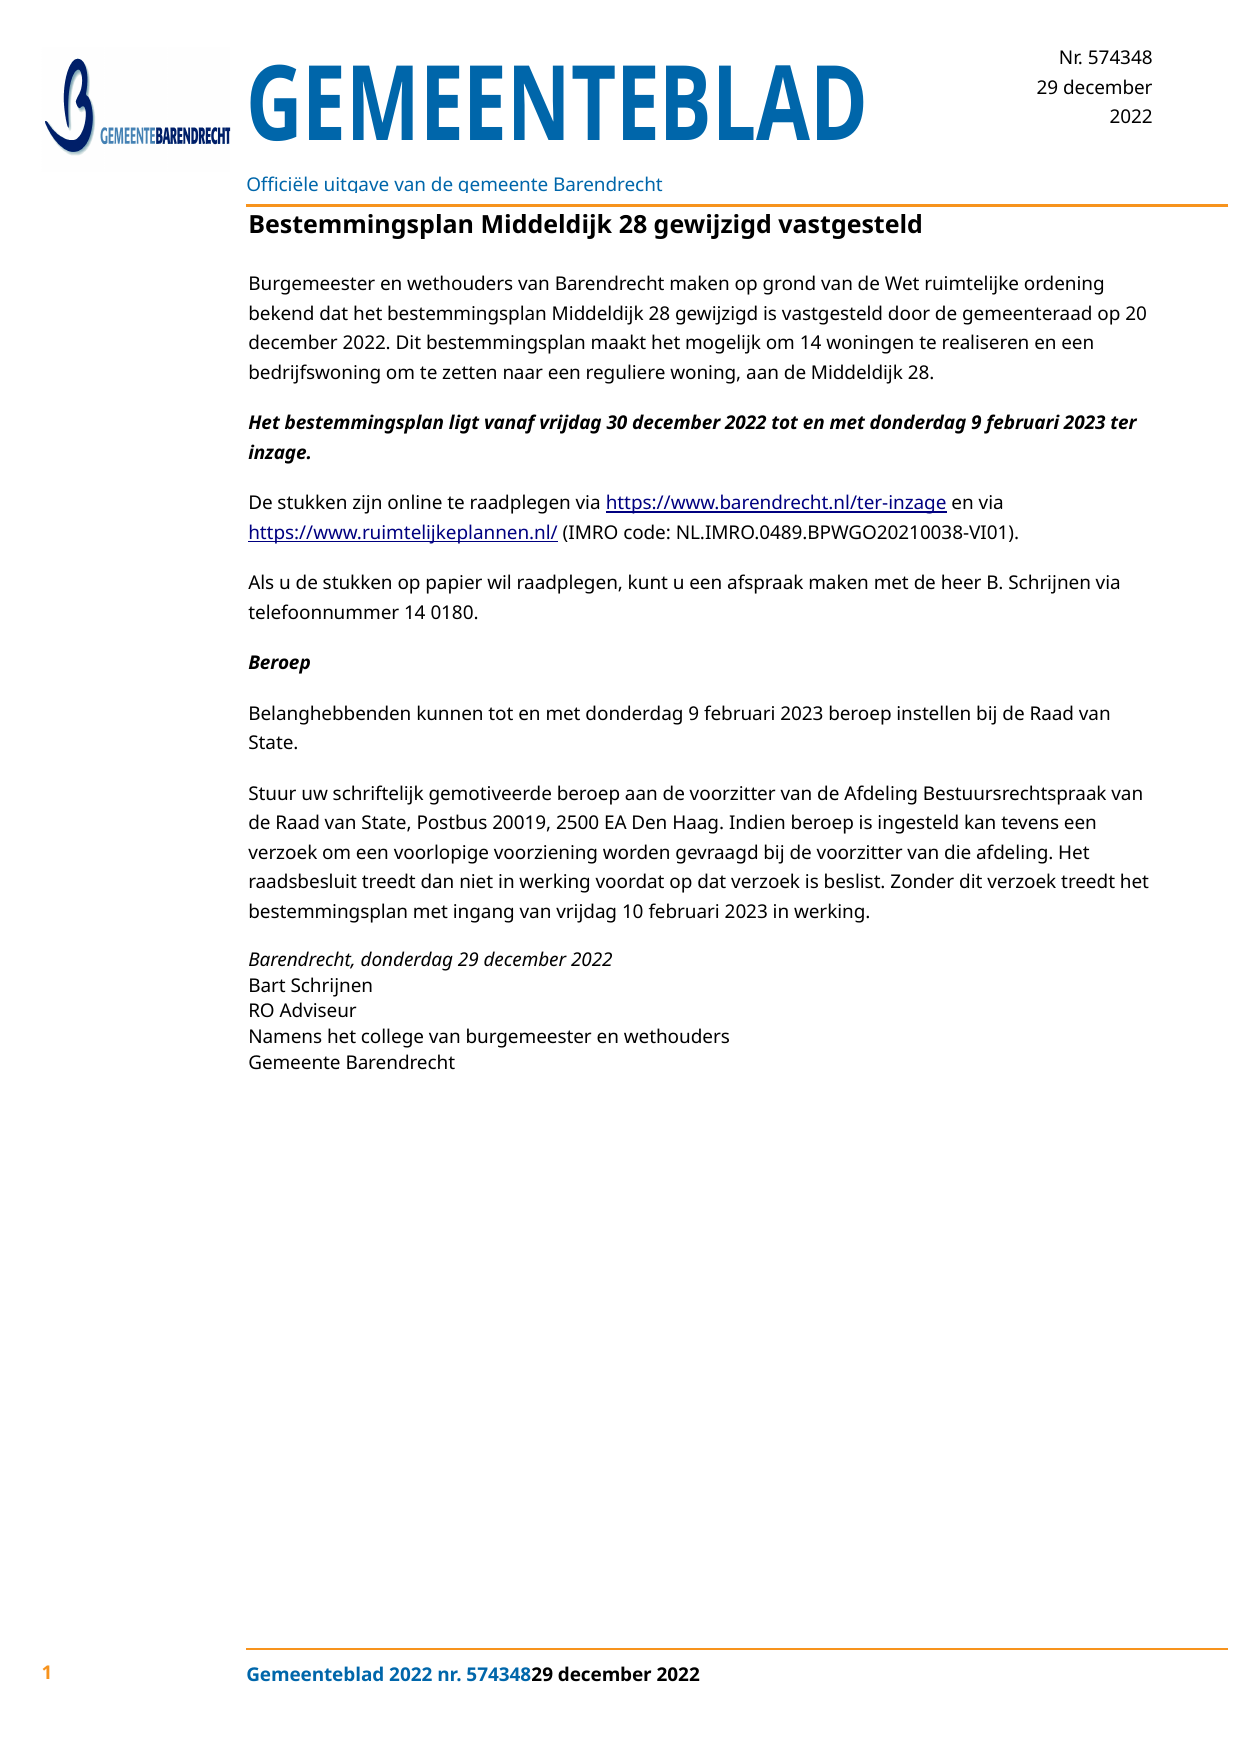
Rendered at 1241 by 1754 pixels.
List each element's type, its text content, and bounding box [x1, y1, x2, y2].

text Burgemeester en wethouders van Barendrecht maken op grond van de Wet ruimtelijke ordening bekend dat het bestemmingsplan Middeldijk 28 gewijzigd is vastgesteld door de gemeenteraad op 20 december 2022. Dit bestemmingsplan maakt het mogelijk om 14 woningen te realiseren en een bedrijfswoning om te zetten naar een reguliere woning, aan de Middeldijk 28. [248, 270, 1152, 385]
text Bart Schrijnen [248, 972, 1152, 997]
text Barendrecht, donderdag 29 december 2022 [248, 946, 1152, 972]
text RO Adviseur [248, 997, 1152, 1023]
text Belanghebbenden kunnen tot en met donderdag 9 februari 2023 beroep instellen bij de Raad van State. [248, 700, 1152, 755]
text Namens het college van burgemeester en wethouders [248, 1023, 1152, 1049]
text Beroep [248, 649, 1152, 675]
text Bestemmingsplan Middeldijk 28 gewijzigd vastgesteld [248, 207, 1152, 241]
text De stukken zijn online te raadplegen via https://www.barendrecht.nl/ter-inzage en via https://www.ruimtelijkeplannen.nl/ (IMRO code: NL.IMRO.0489.BPWGO20210038-VI01). [248, 489, 1152, 545]
picture [41, 47, 231, 172]
text Als u de stukken op papier wil raadplegen, kunt u een afspraak maken met de heer B. Schrijnen via telefoonnummer 14 0180. [248, 569, 1152, 625]
text Het bestemmingsplan ligt vanaf vrijdag 30 december 2022 tot en met donderdag 9 februari 2023 ter inzage. [248, 409, 1152, 465]
text Stuur uw schriftelijk gemotiveerde beroep aan de voorzitter van de Afdeling Bestuursrechtspraak van de Raad van State, Postbus 20019, 2500 EA Den Haag. Indien beroep is ingesteld kan tevens een verzoek om een voorlopige voorziening worden gevraagd bij de voorzitter van die afdeling. Het raadsbesluit treedt dan niet in werking voordat op dat verzoek is beslist. Zonder dit verzoek treedt het bestemmingsplan met ingang van vrijdag 10 februari 2023 in werking. [248, 780, 1152, 924]
text Gemeente Barendrecht [248, 1049, 1152, 1075]
